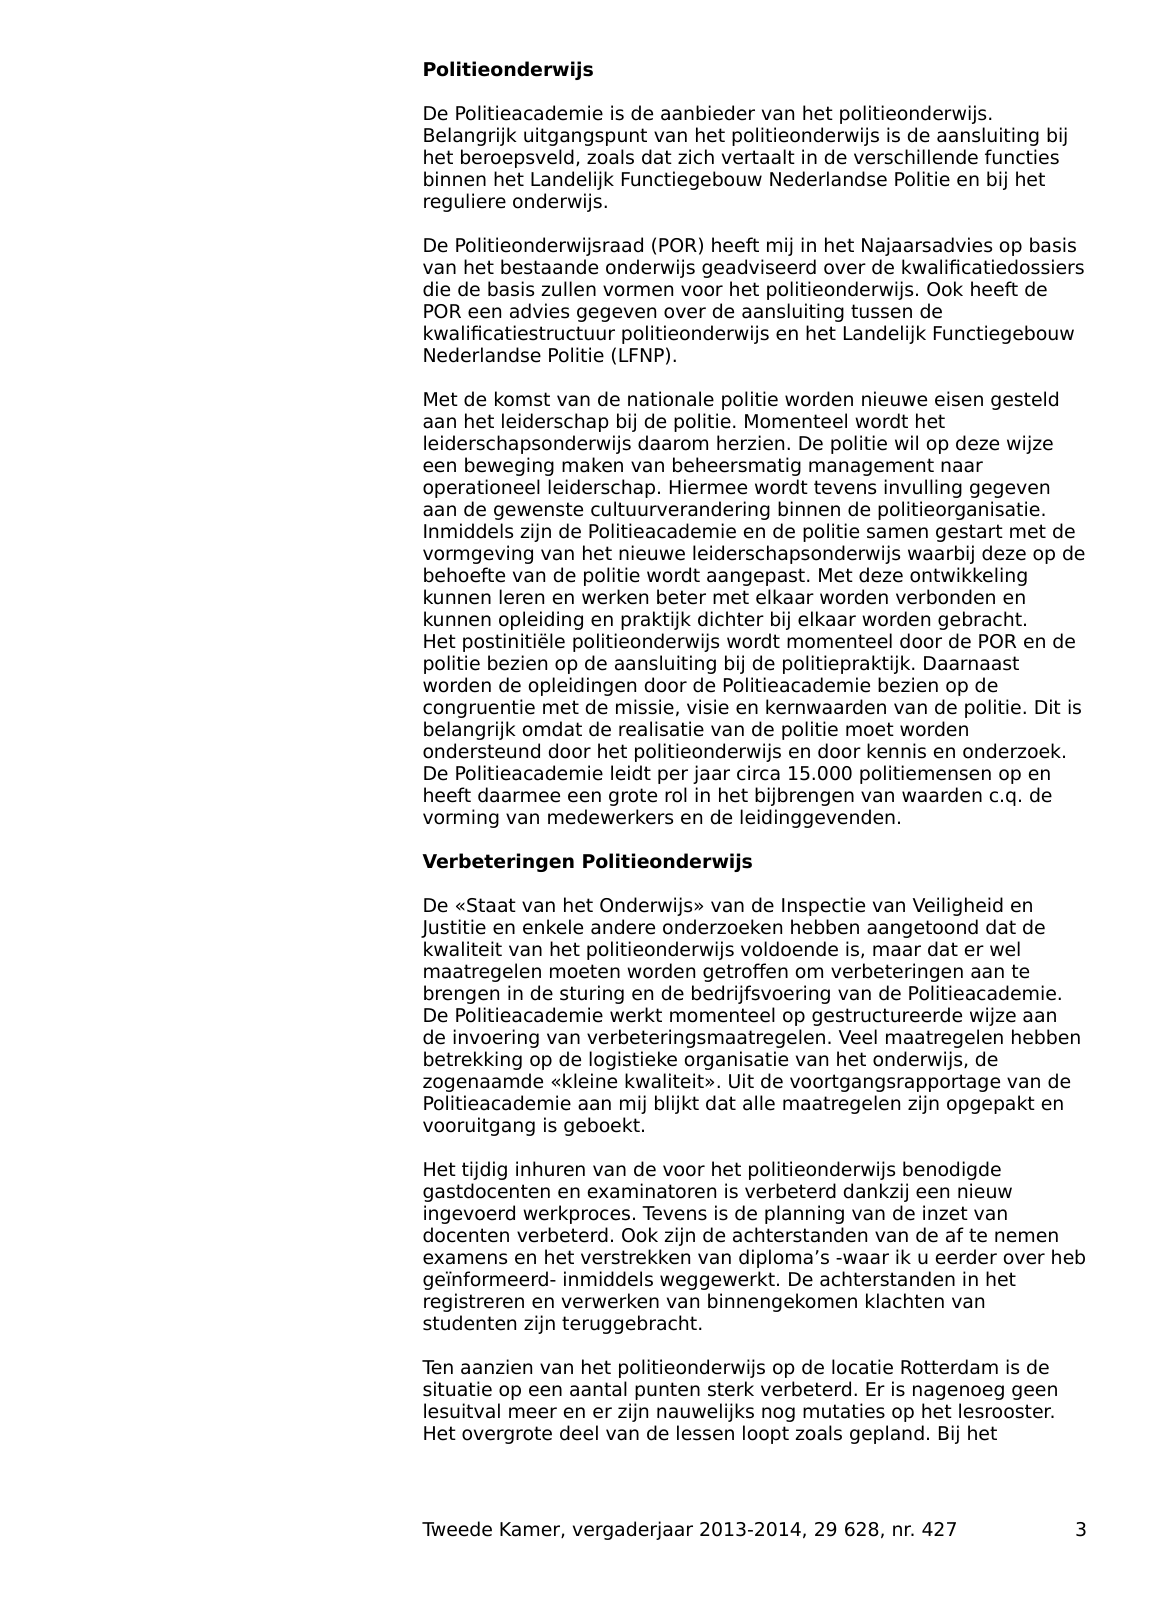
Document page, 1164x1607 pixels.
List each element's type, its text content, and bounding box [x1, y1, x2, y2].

subtitle Verbeteringen Politieonderwijs [422, 851, 1087, 873]
text Het tijdig inhuren van de voor het politieonderwijs benodigde gastdocenten en examinatoren is verbeterd dankzij een nieuw ingevoerd werkproces. Tevens is de planning van de inzet van docenten verbeterd. Ook zijn de achterstanden van de af te nemen examens en het verstrekken van diploma’s -waar ik u eerder over heb geïnformeerd- inmiddels weggewerkt. De achterstanden in het registreren en verwerken van binnengekomen klachten van studenten zijn teruggebracht. [422, 1159, 1087, 1335]
subtitle Politieonderwijs [422, 59, 1087, 81]
text Met de komst van de nationale politie worden nieuwe eisen gesteld aan het leiderschap bij de politie. Momenteel wordt het leiderschapsonderwijs daarom herzien. De politie wil op deze wijze een beweging maken van beheersmatig management naar operationeel leiderschap. Hiermee wordt tevens invulling gegeven aan de gewenste cultuurverandering binnen de politieorganisatie. Inmiddels zijn de Politieacademie en de politie samen gestart met de vormgeving van het nieuwe leiderschapsonderwijs waarbij deze op de behoefte van de politie wordt aangepast. Met deze ontwikkeling kunnen leren en werken beter met elkaar worden verbonden en kunnen opleiding en praktijk dichter bij elkaar worden gebracht. [422, 389, 1087, 631]
text De «Staat van het Onderwijs» van de Inspectie van Veiligheid en Justitie en enkele andere onderzoeken hebben aangetoond dat de kwaliteit van het politieonderwijs voldoende is, maar dat er wel maatregelen moeten worden getroffen om verbeteringen aan te brengen in de sturing en de bedrijfsvoering van de Politieacademie. De Politieacademie werkt momenteel op gestructureerde wijze aan de invoering van verbeteringsmaatregelen. Veel maatregelen hebben betrekking op de logistieke organisatie van het onderwijs, de zogenaamde «kleine kwaliteit». Uit de voortgangsrapportage van de Politieacademie aan mij blijkt dat alle maatregelen zijn opgepakt en vooruitgang is geboekt. [422, 895, 1087, 1137]
text De Politieacademie is de aanbieder van het politieonderwijs. Belangrijk uitgangspunt van het politieonderwijs is de aansluiting bij het beroepsveld, zoals dat zich vertaalt in de verschillende functies binnen het Landelijk Functiegebouw Nederlandse Politie en bij het reguliere onderwijs. [422, 103, 1087, 213]
text Het postinitiële politieonderwijs wordt momenteel door de POR en de politie bezien op de aansluiting bij de politiepraktijk. Daarnaast worden de opleidingen door de Politieacademie bezien op de congruentie met de missie, visie en kernwaarden van de politie. Dit is belangrijk omdat de realisatie van de politie moet worden ondersteund door het politieonderwijs en door kennis en onderzoek. De Politieacademie leidt per jaar circa 15.000 politiemensen op en heeft daarmee een grote rol in het bijbrengen van waarden c.q. de vorming van medewerkers en de leidinggevenden. [422, 631, 1087, 829]
text De Politieonderwijsraad (POR) heeft mij in het Najaarsadvies op basis van het bestaande onderwijs geadviseerd over de kwalificatiedossiers die de basis zullen vormen voor het politieonderwijs. Ook heeft de POR een advies gegeven over de aansluiting tussen de kwalificatiestructuur politieonderwijs en het Landelijk Functiegebouw Nederlandse Politie (LFNP). [422, 235, 1087, 367]
text Ten aanzien van het politieonderwijs op de locatie Rotterdam is de situatie op een aantal punten sterk verbeterd. Er is nagenoeg geen lesuitval meer en er zijn nauwelijks nog mutaties op het lesrooster. Het overgrote deel van de lessen loopt zoals gepland. Bij het [422, 1357, 1087, 1445]
